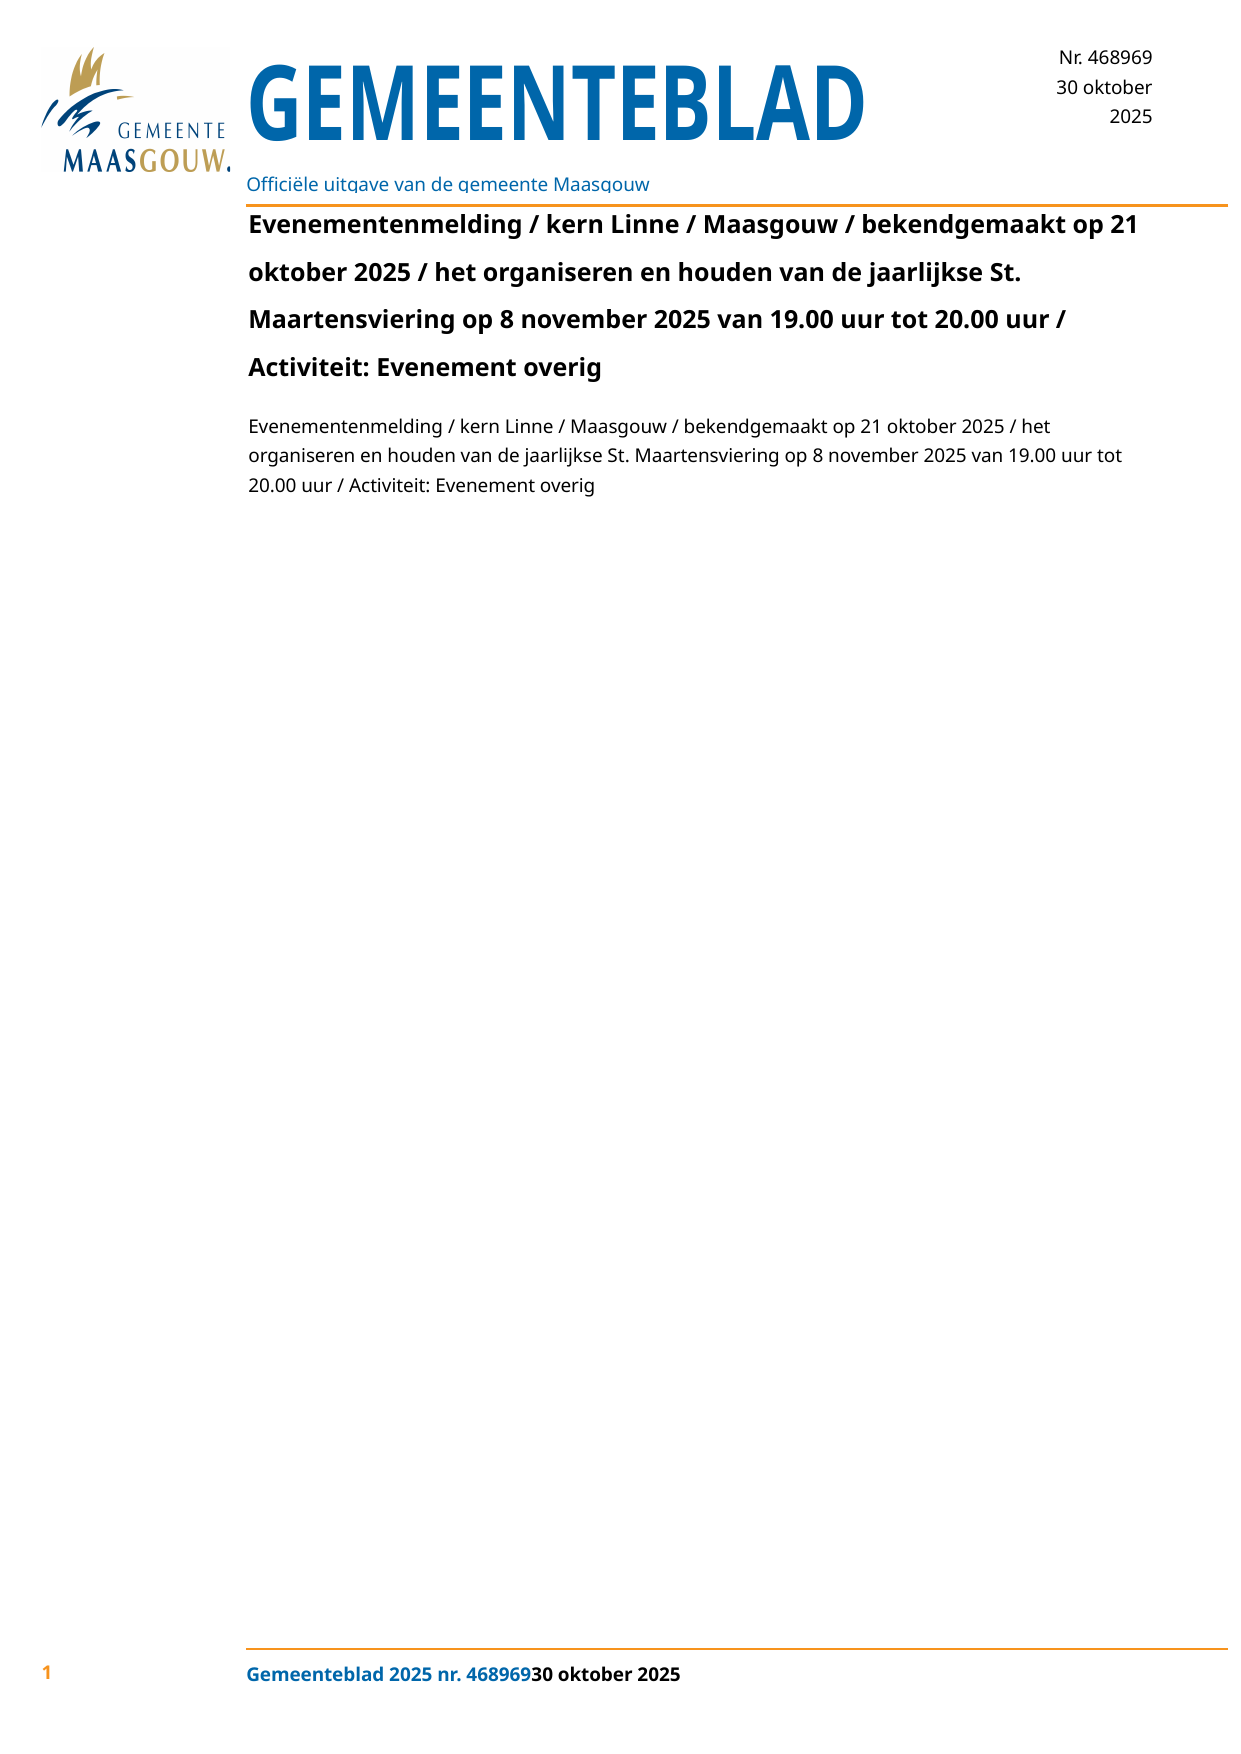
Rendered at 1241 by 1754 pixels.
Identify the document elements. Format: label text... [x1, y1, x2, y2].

text Evenementenmelding / kern Linne / Maasgouw / bekendgemaakt op 21 oktober 2025 / het organiseren en houden van de jaarlijkse St. Maartensviering op 8 november 2025 van 19.00 uur tot 20.00 uur / Activiteit: Evenement overig [248, 413, 1152, 498]
picture [41, 47, 231, 172]
text Evenementenmelding / kern Linne / Maasgouw / bekendgemaakt op 21 oktober 2025 / het organiseren en houden van de jaarlijkse St. Maartensviering op 8 november 2025 van 19.00 uur tot 20.00 uur / Activiteit: Evenement overig [248, 207, 1152, 384]
